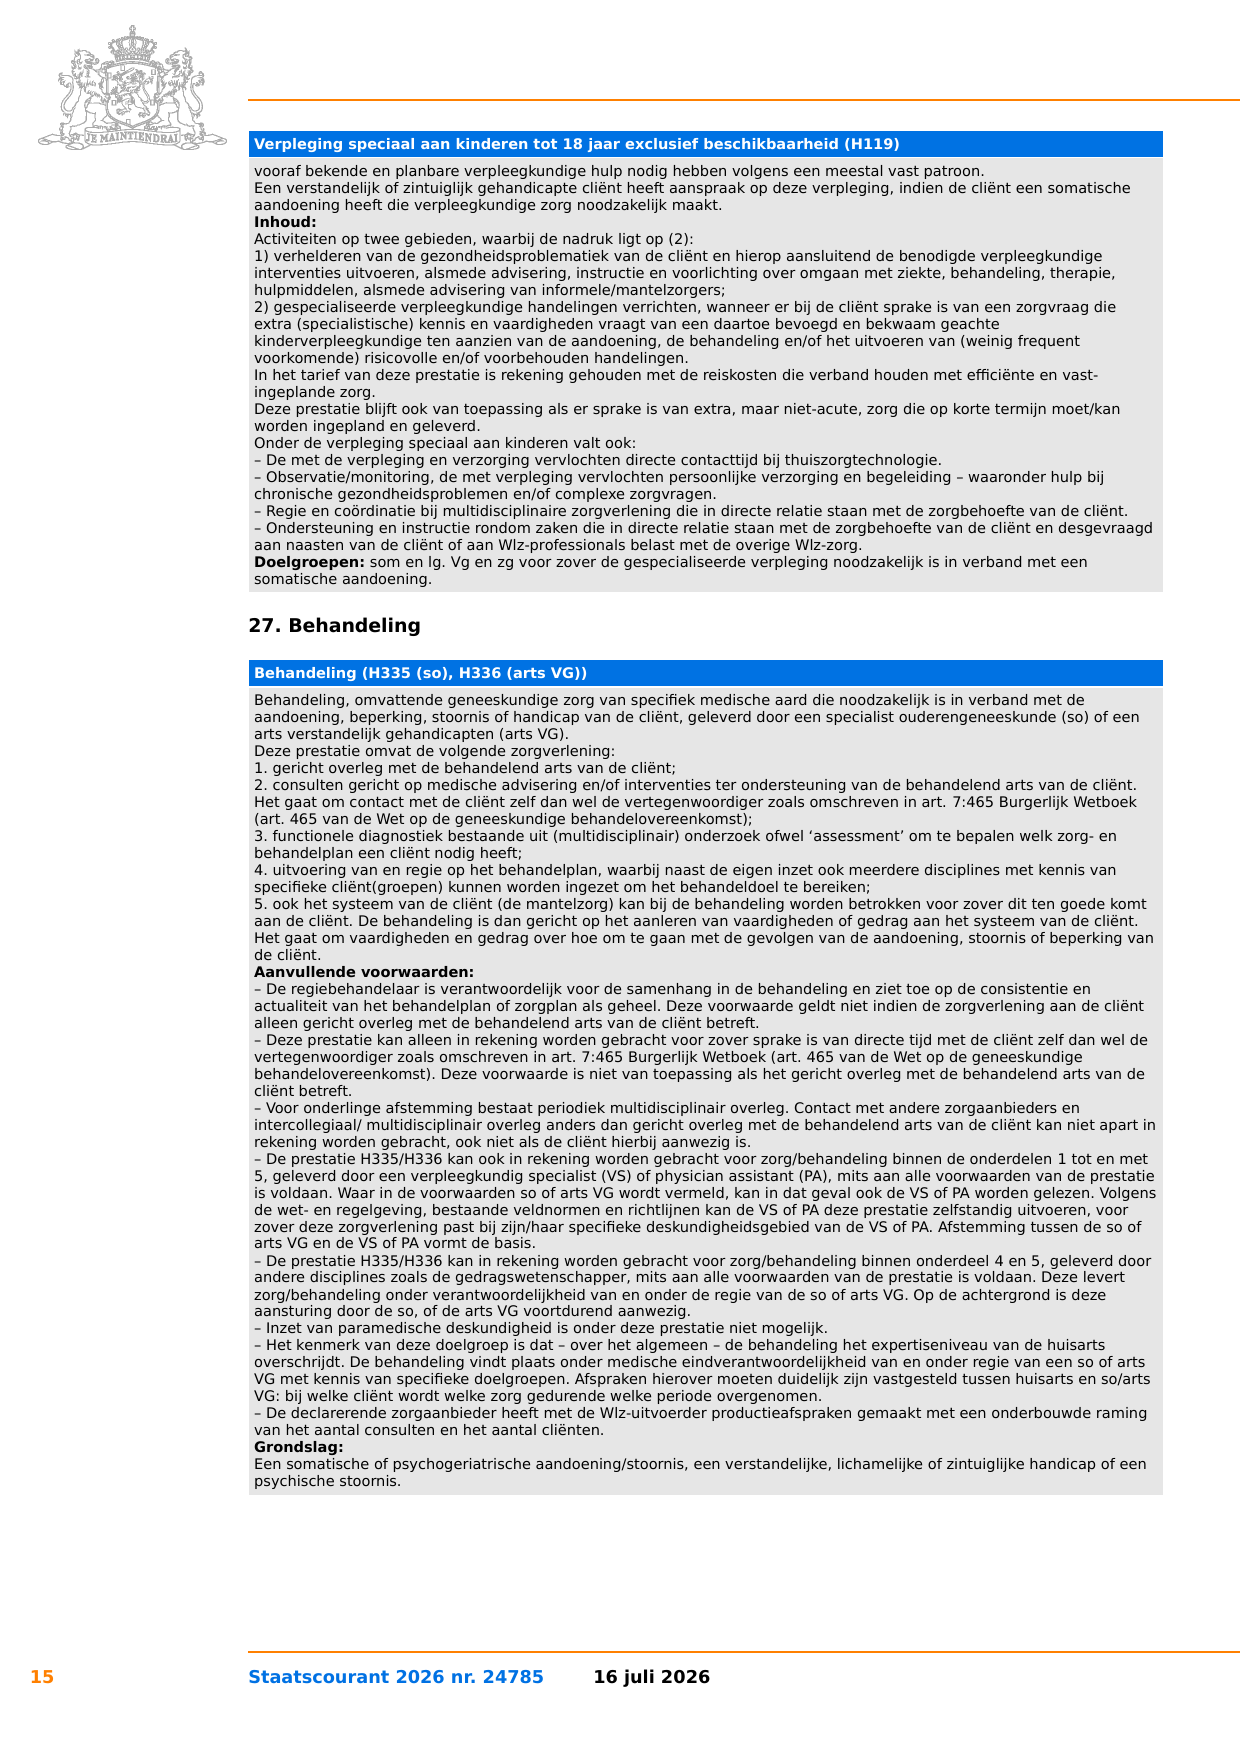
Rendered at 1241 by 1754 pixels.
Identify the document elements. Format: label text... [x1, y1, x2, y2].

table_cell Behandeling, omvattende geneeskundige zorg van specifiek medische aard die noodzakelijk is in verband met de aandoening, beperking, stoornis of handicap van de cliënt, geleverd door een specialist ouderengeneeskunde (so) of een arts verstandelijk gehandicapten (arts VG). Deze prestatie omvat de volgende zorgverlening: 1. gericht overleg met de behandelend arts van de cliënt; 2. consulten gericht op medische advisering en/of interventies ter ondersteuning van de behandelend arts van de cliënt. Het gaat om contact met de cliënt zelf dan wel de vertegenwoordiger zoals omschreven in art. 7:465 Burgerlijk Wetboek (art. 465 van de Wet op de geneeskundige behandelovereenkomst); 3. functionele diagnostiek bestaande uit (multidisciplinair) onderzoek ofwel ‘assessment’ om te bepalen welk zorg- en behandelplan een cliënt nodig heeft; 4. uitvoering van en regie op het behandelplan, waarbij naast de eigen inzet ook meerdere disciplines met kennis van specifieke cliënt(groepen) kunnen worden ingezet om het behandeldoel te bereiken; 5. ook het systeem van de cliënt (de mantelzorg) kan bij de behandeling worden betrokken voor zover dit ten goede komt aan de cliënt. De behandeling is dan gericht op het aanleren van vaardigheden of gedrag aan het systeem van de cliënt. Het gaat om vaardigheden en gedrag over hoe om te gaan met de gevolgen van de aandoening, stoornis of beperking van de cliënt. Aanvullende voorwaarden: – De regiebehandelaar is verantwoordelijk voor de samenhang in de behandeling en ziet toe op de consistentie en actualiteit van het behandelplan of zorgplan als geheel. Deze voorwaarde geldt niet indien de zorgverlening aan de cliënt alleen gericht overleg met de behandelend arts van de cliënt betreft. – Deze prestatie kan alleen in rekening worden gebracht voor zover sprake is van directe tijd met de cliënt zelf dan wel de vertegenwoordiger zoals omschreven in art. 7:465 Burgerlijk Wetboek (art. 465 van de Wet op de geneeskundige behandelovereenkomst). Deze voorwaarde is niet van toepassing als het gericht overleg met de behandelend arts van de cliënt betreft. – Voor onderlinge afstemming bestaat periodiek multidisciplinair overleg. Contact met andere zorgaanbieders en intercollegiaal/ multidisciplinair overleg anders dan gericht overleg met de behandelend arts van de cliënt kan niet apart in rekening worden gebracht, ook niet als de cliënt hierbij aanwezig is. – De prestatie H335/H336 kan ook in rekening worden gebracht voor zorg/behandeling binnen de onderdelen 1 tot en met 5, geleverd door een verpleegkundig specialist (VS) of physician assistant (PA), mits aan alle voorwaarden van de prestatie is voldaan. Waar in de voorwaarden so of arts VG wordt vermeld, kan in dat geval ook de VS of PA worden gelezen. Volgens de wet- en regelgeving, bestaande veldnormen en richtlijnen kan de VS of PA deze prestatie zelfstandig uitvoeren, voor zover deze zorgverlening past bij zijn/haar specifieke deskundigheidsgebied van de VS of PA. Afstemming tussen de so of arts VG en de VS of PA vormt de basis. – De prestatie H335/H336 kan in rekening worden gebracht voor zorg/behandeling binnen onderdeel 4 en 5, geleverd door andere disciplines zoals de gedragswetenschapper, mits aan alle voorwaarden van de prestatie is voldaan. Deze levert zorg/behandeling onder verantwoordelijkheid van en onder de regie van de so of arts VG. Op de achtergrond is deze aansturing door de so, of de arts VG voortdurend aanwezig. – Inzet van paramedische deskundigheid is onder deze prestatie niet mogelijk. – Het kenmerk van deze doelgroep is dat – over het algemeen – de behandeling het expertiseniveau van de huisarts overschrijdt. De behandeling vindt plaats onder medische eindverantwoordelijkheid van en onder regie van een so of arts VG met kennis van specifieke doelgroepen. Afspraken hierover moeten duidelijk zijn vastgesteld tussen huisarts en so/arts VG: bij welke cliënt wordt welke zorg gedurende welke periode overgenomen. – De declarerende zorgaanbieder heeft met de Wlz-uitvoerder productieafspraken gemaakt met een onderbouwde raming van het aantal consulten en het aantal cliënten. Grondslag: Een somatische of psychogeriatrische aandoening/stoornis, een verstandelijke, lichamelijke of zintuiglijke handicap of een psychische stoornis. [249, 688, 1163, 1495]
subtitle 27. Behandeling [248, 615, 1163, 637]
table_cell vooraf bekende en planbare verpleegkundige hulp nodig hebben volgens een meestal vast patroon. Een verstandelijk of zintuiglijk gehandicapte cliënt heeft aanspraak op deze verpleging, indien de cliënt een somatische aandoening heeft die verpleegkundige zorg noodzakelijk maakt. Inhoud: Activiteiten op twee gebieden, waarbij de nadruk ligt op (2): 1) verhelderen van de gezondheidsproblematiek van de cliënt en hierop aansluitend de benodigde verpleegkundige interventies uitvoeren, alsmede advisering, instructie en voorlichting over omgaan met ziekte, behandeling, therapie, hulpmiddelen, alsmede advisering van informele/mantelzorgers; 2) gespecialiseerde verpleegkundige handelingen verrichten, wanneer er bij de cliënt sprake is van een zorgvraag die extra (specialistische) kennis en vaardigheden vraagt van een daartoe bevoegd en bekwaam geachte kinderverpleegkundige ten aanzien van de aandoening, de behandeling en/of het uitvoeren van (weinig frequent voorkomende) risicovolle en/of voorbehouden handelingen. In het tarief van deze prestatie is rekening gehouden met de reiskosten die verband houden met efficiënte en vast-ingeplande zorg. Deze prestatie blijft ook van toepassing als er sprake is van extra, maar niet-acute, zorg die op korte termijn moet/kan worden ingepland en geleverd. Onder de verpleging speciaal aan kinderen valt ook: – De met de verpleging en verzorging vervlochten directe contacttijd bij thuiszorgtechnologie. – Observatie/monitoring, de met verpleging vervlochten persoonlijke verzorging en begeleiding – waaronder hulp bij chronische gezondheidsproblemen en/of complexe zorgvragen. – Regie en coördinatie bij multidisciplinaire zorgverlening die in directe relatie staan met de zorgbehoefte van de cliënt. – Ondersteuning en instructie rondom zaken die in directe relatie staan met de zorgbehoefte van de cliënt en desgevraagd aan naasten van de cliënt of aan Wlz-professionals belast met de overige Wlz-zorg. Doelgroepen: som en lg. Vg en zg voor zover de gespecialiseerde verpleging noodzakelijk is in verband met een somatische aandoening. [249, 158, 1163, 592]
picture [38, 25, 227, 150]
table_header Verpleging speciaal aan kinderen tot 18 jaar exclusief beschikbaarheid (H119) [249, 131, 1163, 157]
table_header Behandeling (H335 (so), H336 (arts VG)) [249, 660, 1163, 686]
